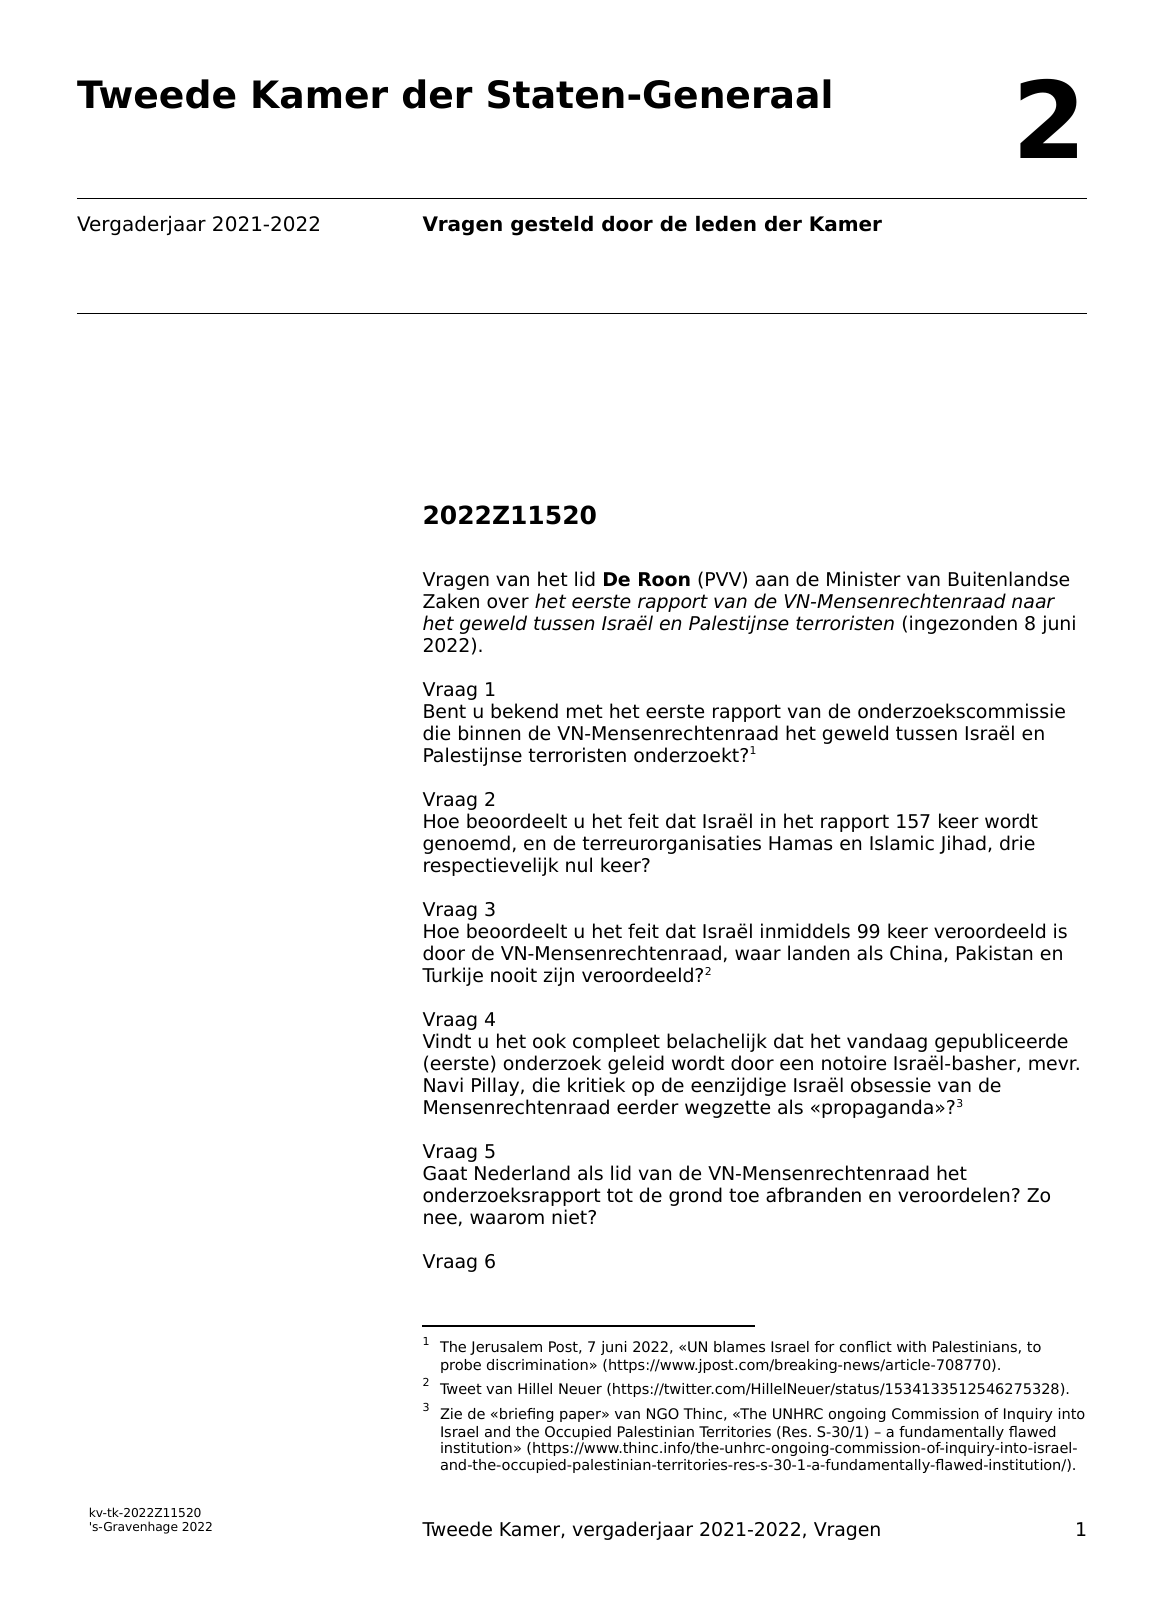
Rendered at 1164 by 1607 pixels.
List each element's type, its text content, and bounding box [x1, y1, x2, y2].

table_header 2 [886, 59, 1087, 198]
text The Jerusalem Post, 7 juni 2022, «UN blames Israel for conflict with Palestinians, to probe discrimination» (https://www.jpost.com/breaking-news/article-708770). [422, 1335, 1087, 1374]
text Vraag 6 [422, 1251, 1087, 1273]
text Vragen van het lid De Roon (PVV) aan de Minister van Buitenlandse Zaken over het eerste rapport van de VN-Mensenrechtenraad naar het geweld tussen Israël en Palestijnse terroristen (ingezonden 8 juni 2022). [422, 569, 1087, 657]
text Vraag 5 [422, 1141, 1087, 1163]
text Gaat Nederland als lid van de VN-Mensenrechtenraad het onderzoeksrapport tot de grond toe afbranden en veroordelen? Zo nee, waarom niet? [422, 1163, 1087, 1229]
text Vraag 3 [422, 899, 1087, 921]
text Vraag 1 [422, 679, 1087, 701]
text Hoe beoordeelt u het feit dat Israël inmiddels 99 keer veroordeeld is door de VN-Mensenrechtenraad, waar landen als China, Pakistan en Turkije nooit zijn veroordeeld? [422, 921, 1087, 987]
text Vraag 4 [422, 1009, 1087, 1031]
table_header Tweede Kamer der Staten-Generaal [77, 59, 886, 198]
table_cell Vergaderjaar 2021-2022 [77, 199, 422, 313]
text kv-tk-2022Z11520 [88, 1506, 323, 1520]
text Tweet van Hillel Neuer (https://twitter.com/HillelNeuer/status/1534133512546275328). [422, 1377, 1087, 1399]
text Bent u bekend met het eerste rapport van de onderzoekscommissie die binnen de VN-Mensenrechtenraad het geweld tussen Israël en Palestijnse terroristen onderzoekt? [422, 701, 1087, 767]
text 2022Z11520 [422, 501, 1087, 531]
text 's-Gravenhage 2022 [88, 1520, 323, 1534]
table_cell Vragen gesteld door de leden der Kamer [422, 199, 1087, 313]
text Zie de «briefing paper» van NGO Thinc, «The UNHRC ongoing Commission of Inquiry into Israel and the Occupied Palestinian Territories (Res. S-30/1) – a fundamentally flawed institution» (https://www.thinc.info/the-unhrc-ongoing-commission-of-inquiry-into-israel-and-the-occupied-palestinian-territories-res-s-30-1-a-fundamentally-flawed-institution/). [422, 1402, 1087, 1474]
text Hoe beoordeelt u het feit dat Israël in het rapport 157 keer wordt genoemd, en de terreurorganisaties Hamas en Islamic Jihad, drie respectievelijk nul keer? [422, 811, 1087, 877]
text Vraag 2 [422, 789, 1087, 811]
text Vindt u het ook compleet belachelijk dat het vandaag gepubliceerde (eerste) onderzoek geleid wordt door een notoire Israël-basher, mevr. Navi Pillay, die kritiek op de eenzijdige Israël obsessie van de Mensenrechtenraad eerder wegzette als «propaganda»? [422, 1031, 1087, 1119]
